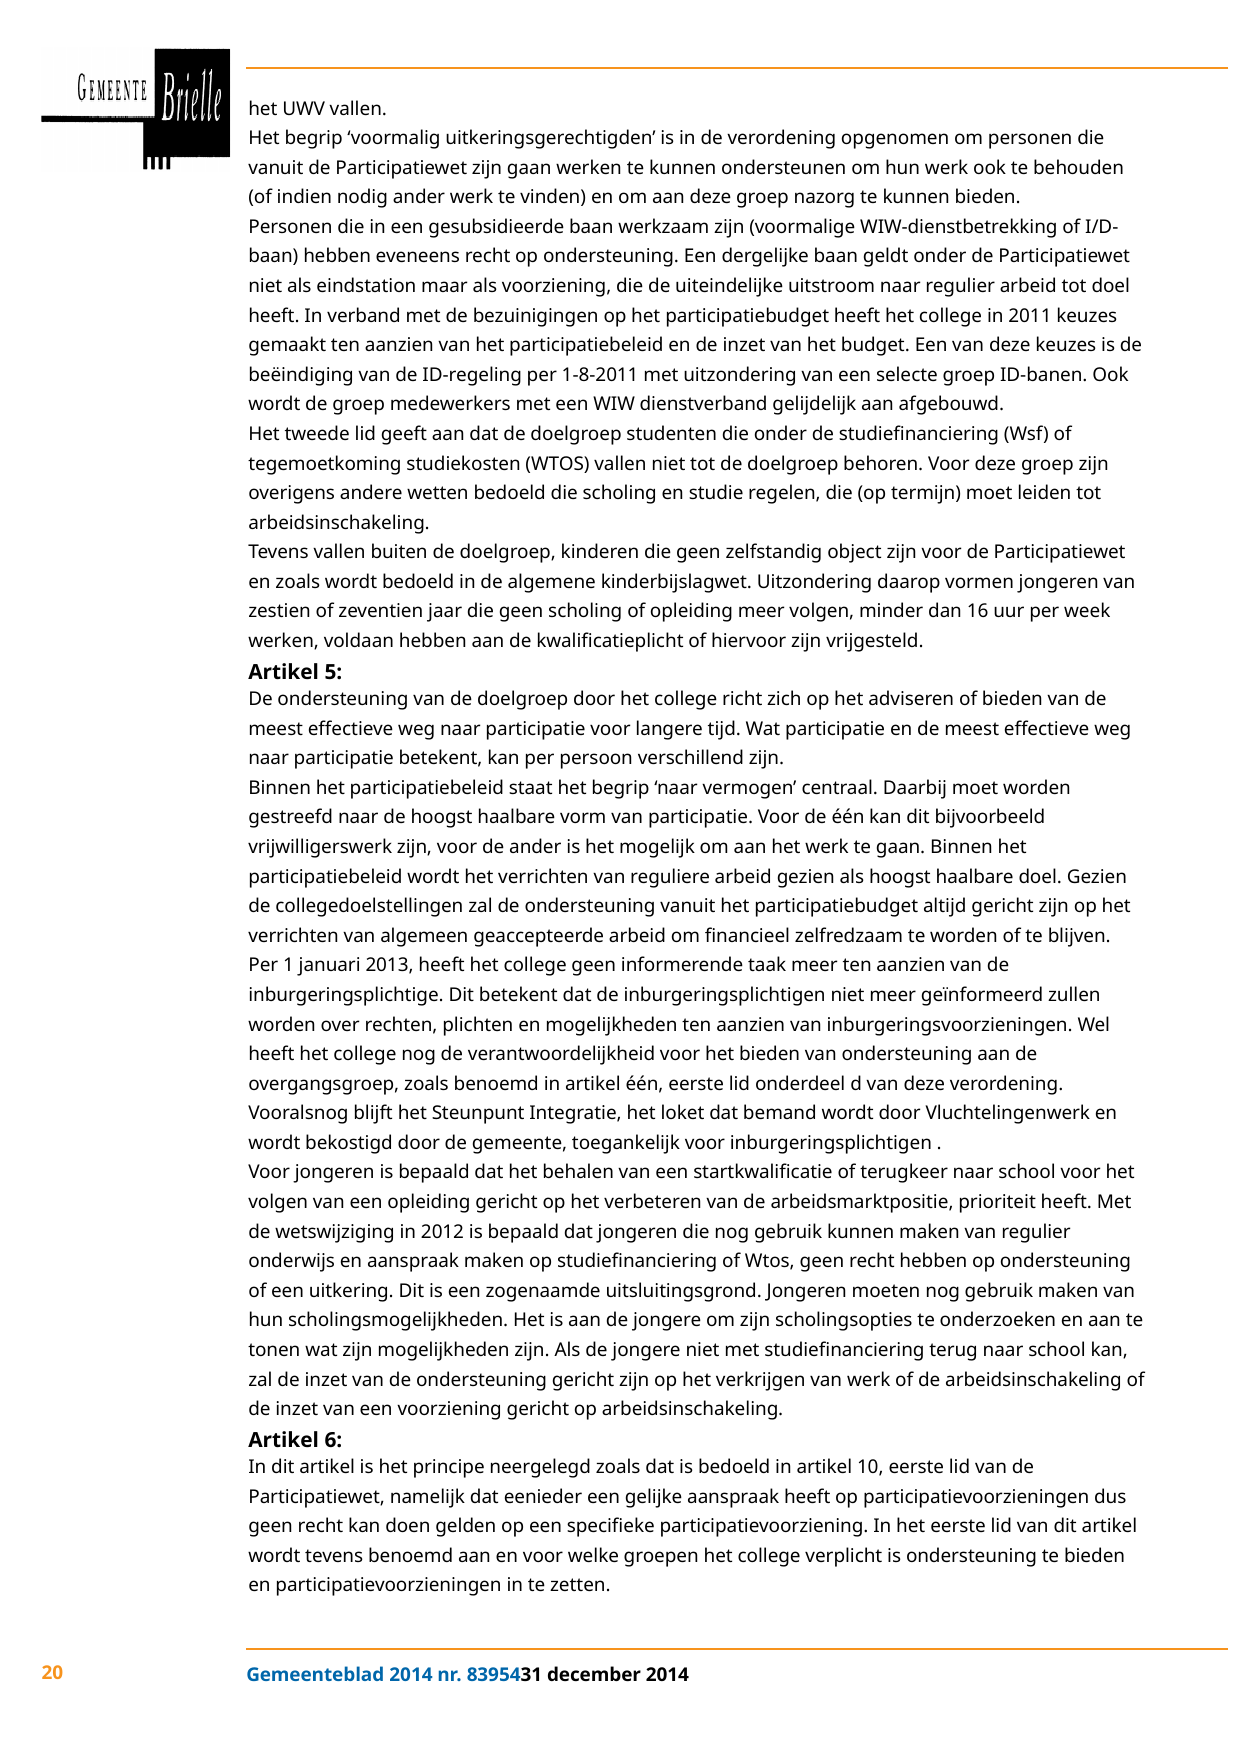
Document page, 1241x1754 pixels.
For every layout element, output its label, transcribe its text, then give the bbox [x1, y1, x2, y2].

text In dit artikel is het principe neergelegd zoals dat is bedoeld in artikel 10, eerste lid van de Participatiewet, namelijk dat eenieder een gelijke aanspraak heeft op participatievoorzieningen dus geen recht kan doen gelden op een specifieke participatievoorziening. In het eerste lid van dit artikel wordt tevens benoemd aan en voor welke groepen het college verplicht is ondersteuning te bieden en participatievoorzieningen in te zetten. [248, 1453, 1152, 1597]
text Tevens vallen buiten de doelgroep, kinderen die geen zelfstandig object zijn voor de Participatiewet en zoals wordt bedoeld in de algemene kinderbijslagwet. Uitzondering daarop vormen jongeren van zestien of zeventien jaar die geen scholing of opleiding meer volgen, minder dan 16 uur per week werken, voldaan hebben aan de kwalificatieplicht of hiervoor zijn vrijgesteld. [248, 538, 1152, 653]
text Personen die in een gesubsidieerde baan werkzaam zijn (voormalige WIW-dienstbetrekking of I/D-baan) hebben eveneens recht op ondersteuning. Een dergelijke baan geldt onder de Participatiewet niet als eindstation maar als voorziening, die de uiteindelijke uitstroom naar regulier arbeid tot doel heeft. In verband met de bezuinigingen op het participatiebudget heeft het college in 2011 keuzes gemaakt ten aanzien van het participatiebeleid en de inzet van het budget. Een van deze keuzes is de beëindiging van de ID-regeling per 1-8-2011 met uitzondering van een selecte groep ID-banen. Ook wordt de groep medewerkers met een WIW dienstverband gelijdelijk aan afgebouwd. [248, 213, 1152, 416]
text Artikel 6: [248, 1425, 1152, 1453]
text Voor jongeren is bepaald dat het behalen van een startkwalificatie of terugkeer naar school voor het volgen van een opleiding gericht op het verbeteren van de arbeidsmarktpositie, prioriteit heeft. Met de wetswijziging in 2012 is bepaald dat jongeren die nog gebruik kunnen maken van regulier onderwijs en aanspraak maken op studiefinanciering of Wtos, geen recht hebben op ondersteuning of een uitkering. Dit is een zogenaamde uitsluitingsgrond. Jongeren moeten nog gebruik maken van hun scholingsmogelijkheden. Het is aan de jongere om zijn scholingsopties te onderzoeken en aan te tonen wat zijn mogelijkheden zijn. Als de jongere niet met studiefinanciering terug naar school kan, zal de inzet van de ondersteuning gericht zijn op het verkrijgen van werk of de arbeidsinschakeling of de inzet van een voorziening gericht op arbeidsinschakeling. [248, 1159, 1152, 1421]
text Binnen het participatiebeleid staat het begrip ‘naar vermogen’ centraal. Daarbij moet worden gestreefd naar de hoogst haalbare vorm van participatie. Voor de één kan dit bijvoorbeeld vrijwilligerswerk zijn, voor de ander is het mogelijk om aan het werk te gaan. Binnen het participatiebeleid wordt het verrichten van reguliere arbeid gezien als hoogst haalbare doel. Gezien de collegedoelstellingen zal de ondersteuning vanuit het participatiebudget altijd gericht zijn op het verrichten van algemeen geaccepteerde arbeid om financieel zelfredzaam te worden of te blijven. [248, 774, 1152, 948]
text De ondersteuning van de doelgroep door het college richt zich op het adviseren of bieden van de meest effectieve weg naar participatie voor langere tijd. Wat participatie en de meest effectieve weg naar participatie betekent, kan per persoon verschillend zijn. [248, 685, 1152, 770]
text het UWV vallen. [248, 95, 1152, 121]
text Het begrip ‘voormalig uitkeringsgerechtigden’ is in de verordening opgenomen om personen die vanuit de Participatiewet zijn gaan werken te kunnen ondersteunen om hun werk ook te behouden (of indien nodig ander werk te vinden) en om aan deze groep nazorg te kunnen bieden. [248, 124, 1152, 209]
picture [41, 47, 231, 172]
text Het tweede lid geeft aan dat de doelgroep studenten die onder de studiefinanciering (Wsf) of tegemoetkoming studiekosten (WTOS) vallen niet tot de doelgroep behoren. Voor deze groep zijn overigens andere wetten bedoeld die scholing en studie regelen, die (op termijn) moet leiden tot arbeidsinschakeling. [248, 420, 1152, 535]
text Per 1 januari 2013, heeft het college geen informerende taak meer ten aanzien van de inburgeringsplichtige. Dit betekent dat de inburgeringsplichtigen niet meer geïnformeerd zullen worden over rechten, plichten en mogelijkheden ten aanzien van inburgeringsvoorzieningen. Wel heeft het college nog de verantwoordelijkheid voor het bieden van ondersteuning aan de overgangsgroep, zoals benoemd in artikel één, eerste lid onderdeel d van deze verordening. Vooralsnog blijft het Steunpunt Integratie, het loket dat bemand wordt door Vluchtelingenwerk en wordt bekostigd door de gemeente, toegankelijk voor inburgeringsplichtigen . [248, 952, 1152, 1155]
text Artikel 5: [248, 657, 1152, 685]
